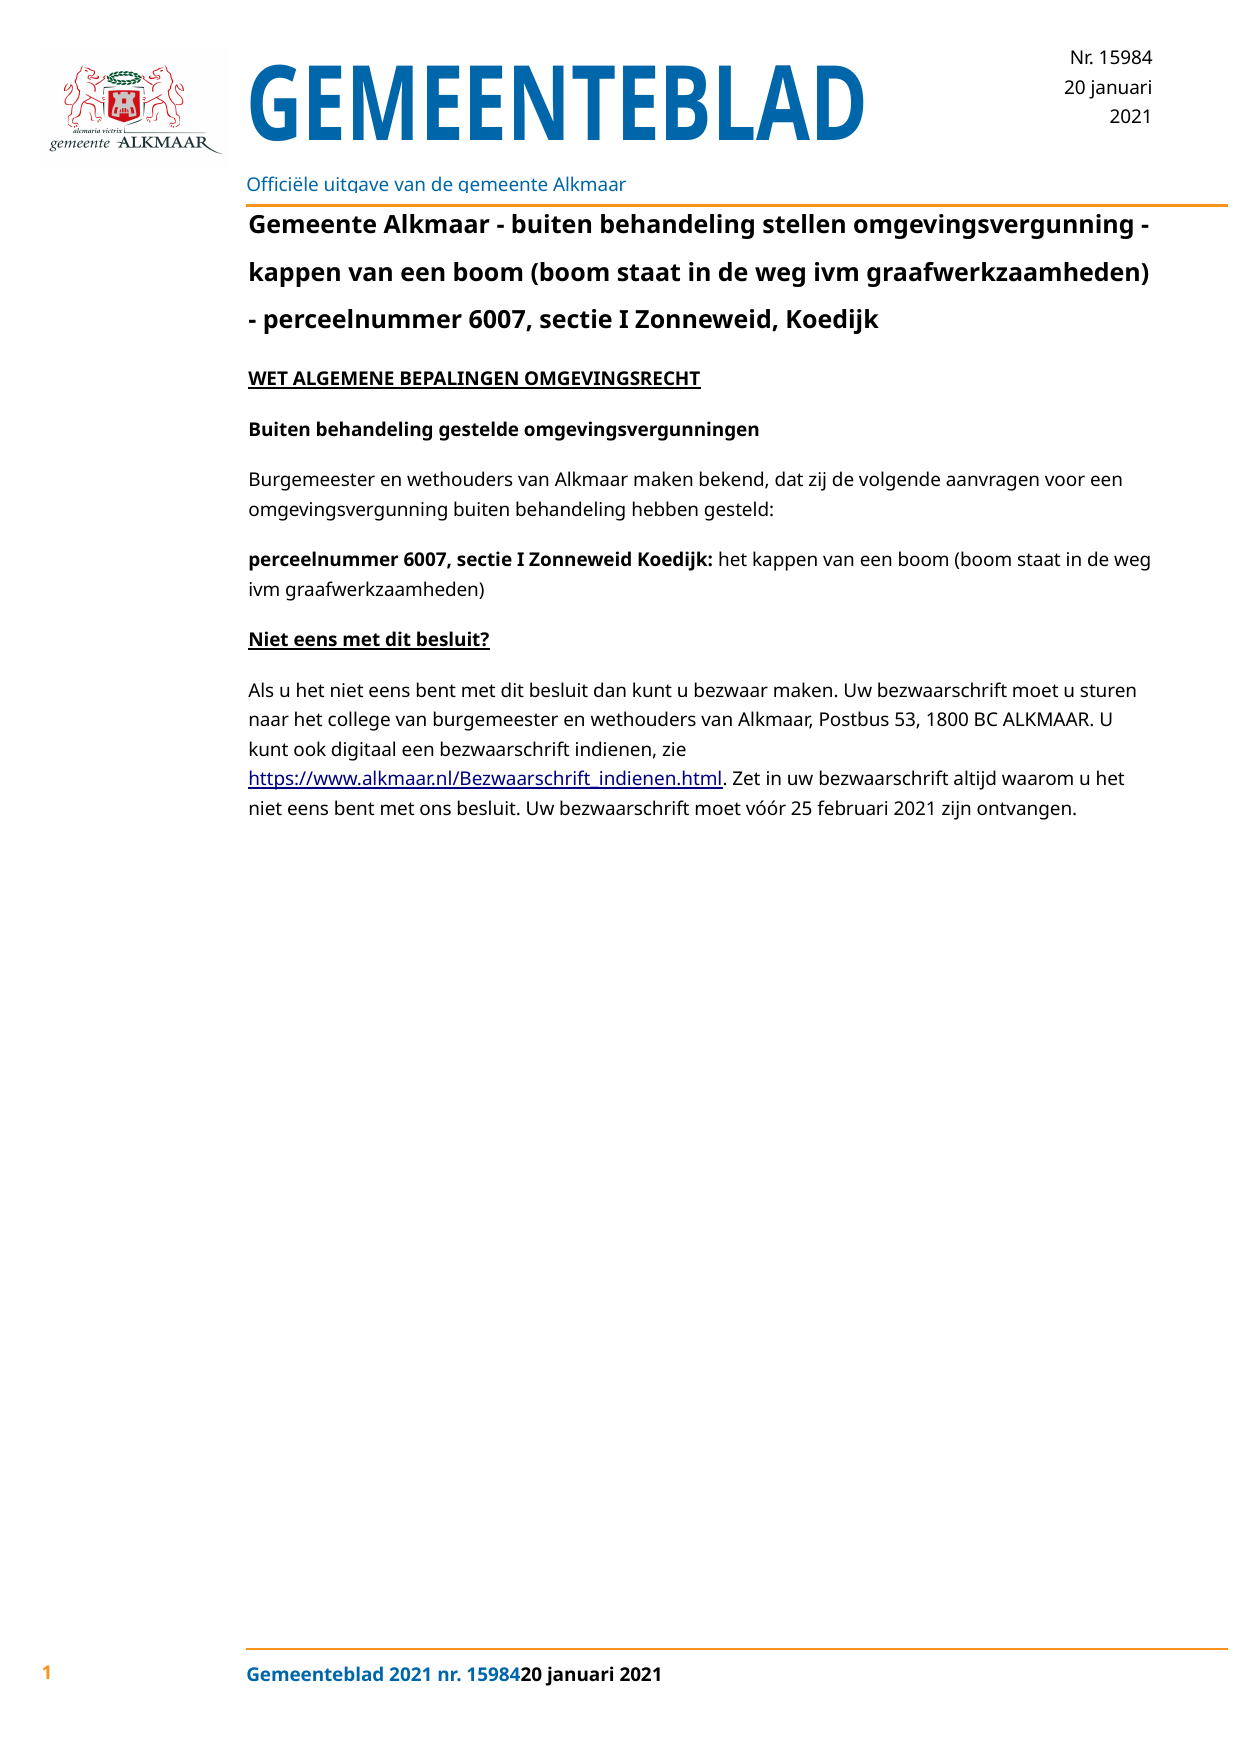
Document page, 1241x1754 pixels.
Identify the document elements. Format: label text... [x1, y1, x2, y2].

text perceelnummer 6007, sectie I Zonneweid Koedijk: het kappen van een boom (boom staat in de weg ivm graafwerkzaamheden) [248, 546, 1152, 602]
text Burgemeester en wethouders van Alkmaar maken bekend, dat zij de volgende aanvragen voor een omgevingsvergunning buiten behandeling hebben gesteld: [248, 466, 1152, 522]
picture [41, 47, 231, 172]
text Gemeente Alkmaar - buiten behandeling stellen omgevingsvergunning - kappen van een boom (boom staat in de weg ivm graafwerkzaamheden) - perceelnummer 6007, sectie I Zonneweid, Koedijk [248, 207, 1152, 336]
text Buiten behandeling gestelde omgevingsvergunningen [248, 416, 1152, 442]
text Als u het niet eens bent met dit besluit dan kunt u bezwaar maken. Uw bezwaarschrift moet u sturen naar het college van burgemeester en wethouders van Alkmaar, Postbus 53, 1800 BC ALKMAAR. U kunt ook digitaal een bezwaarschrift indienen, zie https://www.alkmaar.nl/Bezwaarschrift_indienen.html. Zet in uw bezwaarschrift altijd waarom u het niet eens bent met ons besluit. Uw bezwaarschrift moet vóór 25 februari 2021 zijn ontvangen. [248, 677, 1152, 821]
text WET ALGEMENE BEPALINGEN OMGEVINGSRECHT [248, 366, 1152, 391]
text Niet eens met dit besluit? [248, 626, 1152, 652]
